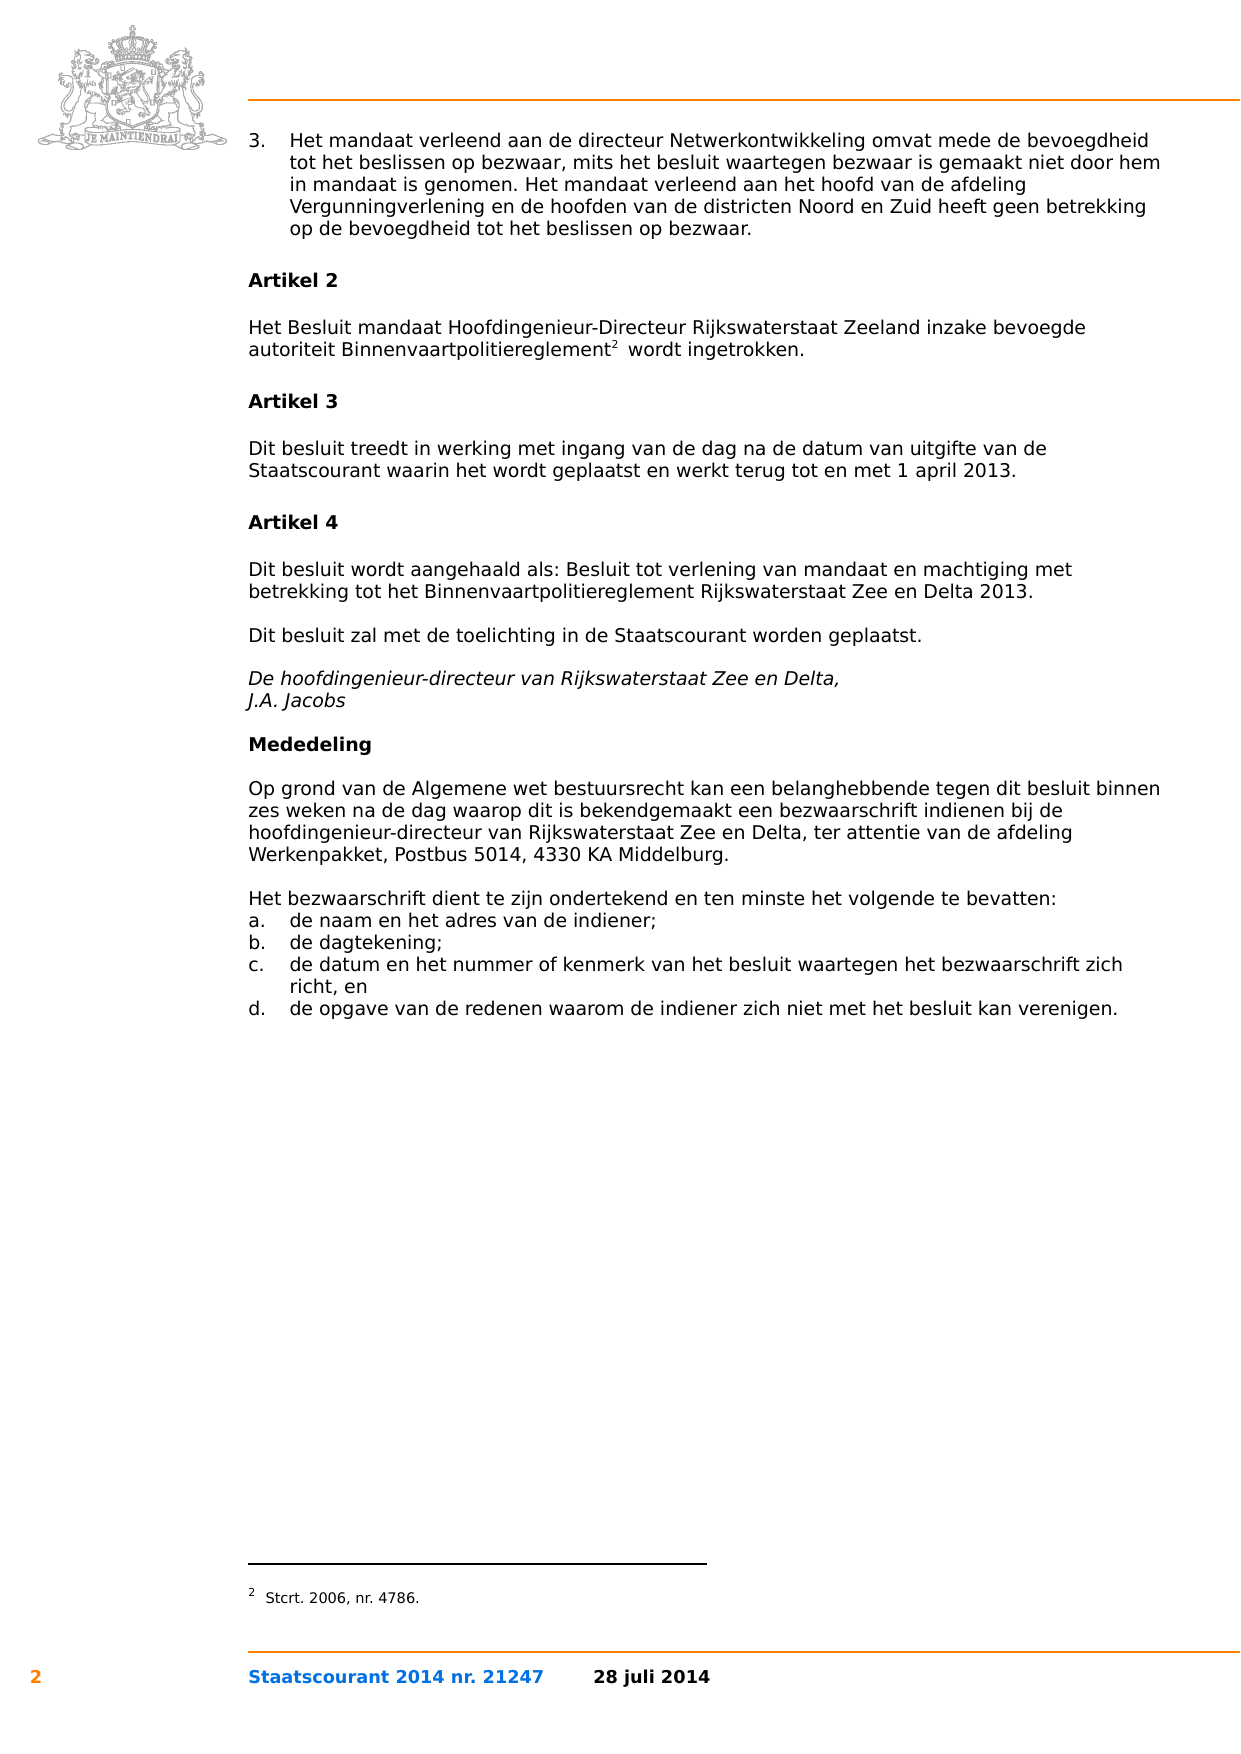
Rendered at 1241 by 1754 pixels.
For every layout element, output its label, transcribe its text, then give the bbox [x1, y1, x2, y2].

text c. de datum en het nummer of kenmerk van het besluit waartegen het bezwaarschrift zich richt, en [248, 954, 1163, 998]
text b. de dagtekening; [248, 932, 1163, 954]
picture [38, 25, 227, 150]
text De hoofdingenieur-directeur van Rijkswaterstaat Zee en Delta, J.A. Jacobs [248, 668, 1163, 712]
text Dit besluit zal met de toelichting in de Staatscourant worden geplaatst. [248, 624, 1163, 646]
text Het Besluit mandaat Hoofdingenieur-Directeur Rijkswaterstaat Zeeland inzake bevoegde autoriteit Binnenvaartpolitiereglement wordt ingetrokken. [248, 317, 1163, 361]
text Dit besluit treedt in werking met ingang van de dag na de datum van uitgifte van de Staatscourant waarin het wordt geplaatst en werkt terug tot en met 1 april 2013. [248, 438, 1163, 482]
text Het bezwaarschrift dient te zijn ondertekend en ten minste het volgende te bevatten: [248, 888, 1163, 910]
text Dit besluit wordt aangehaald als: Besluit tot verlening van mandaat en machtiging met betrekking tot het Binnenvaartpolitiereglement Rijkswaterstaat Zee en Delta 2013. [248, 559, 1163, 603]
text Mededeling [248, 734, 1163, 756]
text d. de opgave van de redenen waarom de indiener zich niet met het besluit kan verenigen. [248, 998, 1163, 1020]
subtitle Artikel 4 [248, 512, 1163, 534]
text a. de naam en het adres van de indiener; [248, 910, 1163, 932]
text Op grond van de Algemene wet bestuursrecht kan een belanghebbende tegen dit besluit binnen zes weken na de dag waarop dit is bekendgemaakt een bezwaarschrift indienen bij de hoofdingenieur-directeur van Rijkswaterstaat Zee en Delta, ter attentie van de afdeling Werkenpakket, Postbus 5014, 4330 KA Middelburg. [248, 778, 1163, 866]
subtitle Artikel 2 [248, 270, 1163, 292]
subtitle Artikel 3 [248, 391, 1163, 413]
text 3. Het mandaat verleend aan de directeur Netwerkontwikkeling omvat mede de bevoegdheid tot het beslissen op bezwaar, mits het besluit waartegen bezwaar is gemaakt niet door hem in mandaat is genomen. Het mandaat verleend aan het hoofd van de afdeling Vergunningverlening en de hoofden van de districten Noord en Zuid heeft geen betrekking op de bevoegdheid tot het beslissen op bezwaar. [248, 130, 1163, 240]
text Stcrt. 2006, nr. 4786. [248, 1586, 1163, 1608]
